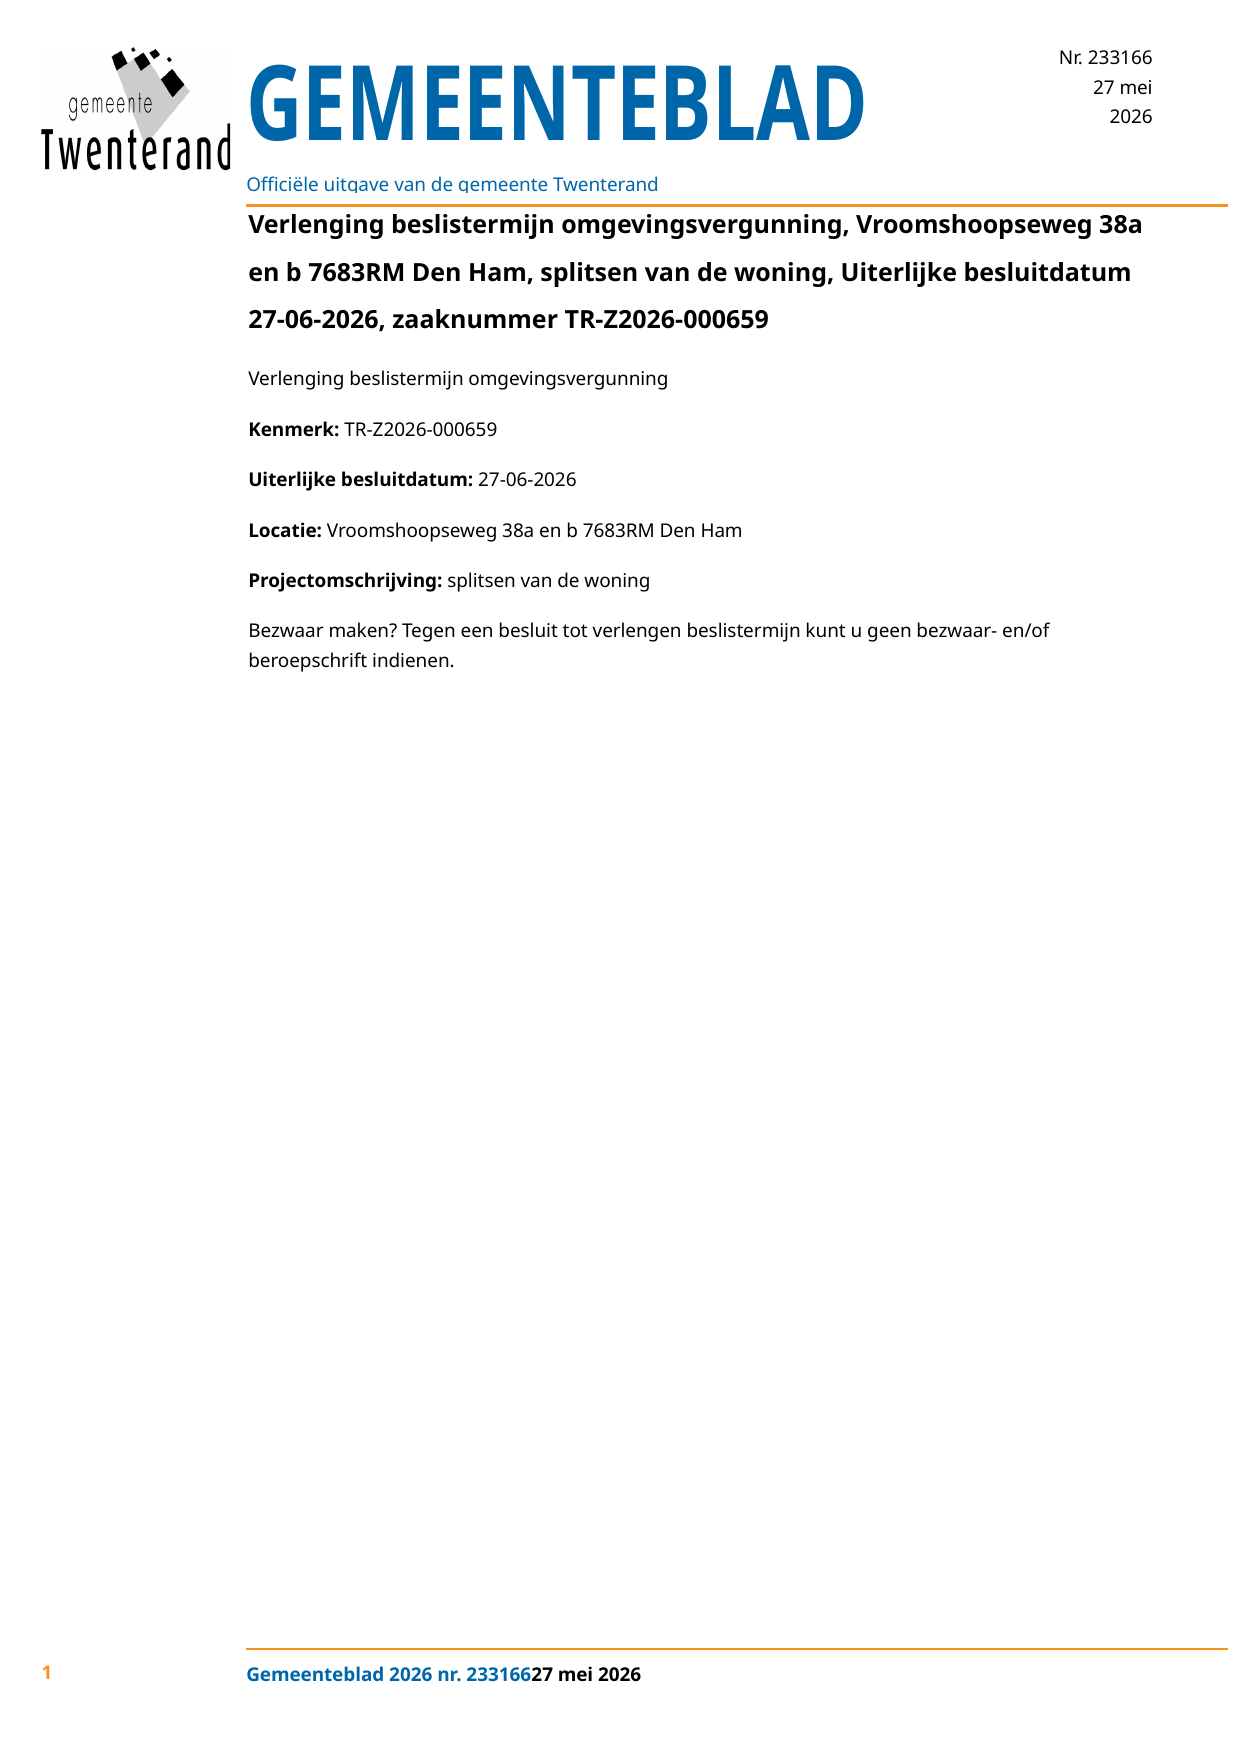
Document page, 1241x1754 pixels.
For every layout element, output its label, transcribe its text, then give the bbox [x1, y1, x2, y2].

text Bezwaar maken? Tegen een besluit tot verlengen beslistermijn kunt u geen bezwaar- en/of beroepschrift indienen. [248, 618, 1152, 673]
text Verlenging beslistermijn omgevingsvergunning, Vroomshoopseweg 38a en b 7683RM Den Ham, splitsen van de woning, Uiterlijke besluitdatum 27-06-2026, zaaknummer TR-Z2026-000659 [248, 207, 1152, 336]
text Kenmerk: TR-Z2026-000659 [248, 416, 1152, 442]
text Uiterlijke besluitdatum: 27-06-2026 [248, 466, 1152, 492]
text Locatie: Vroomshoopseweg 38a en b 7683RM Den Ham [248, 517, 1152, 542]
text Projectomschrijving: splitsen van de woning [248, 567, 1152, 593]
picture [41, 47, 231, 172]
text Verlenging beslistermijn omgevingsvergunning [248, 366, 1152, 391]
